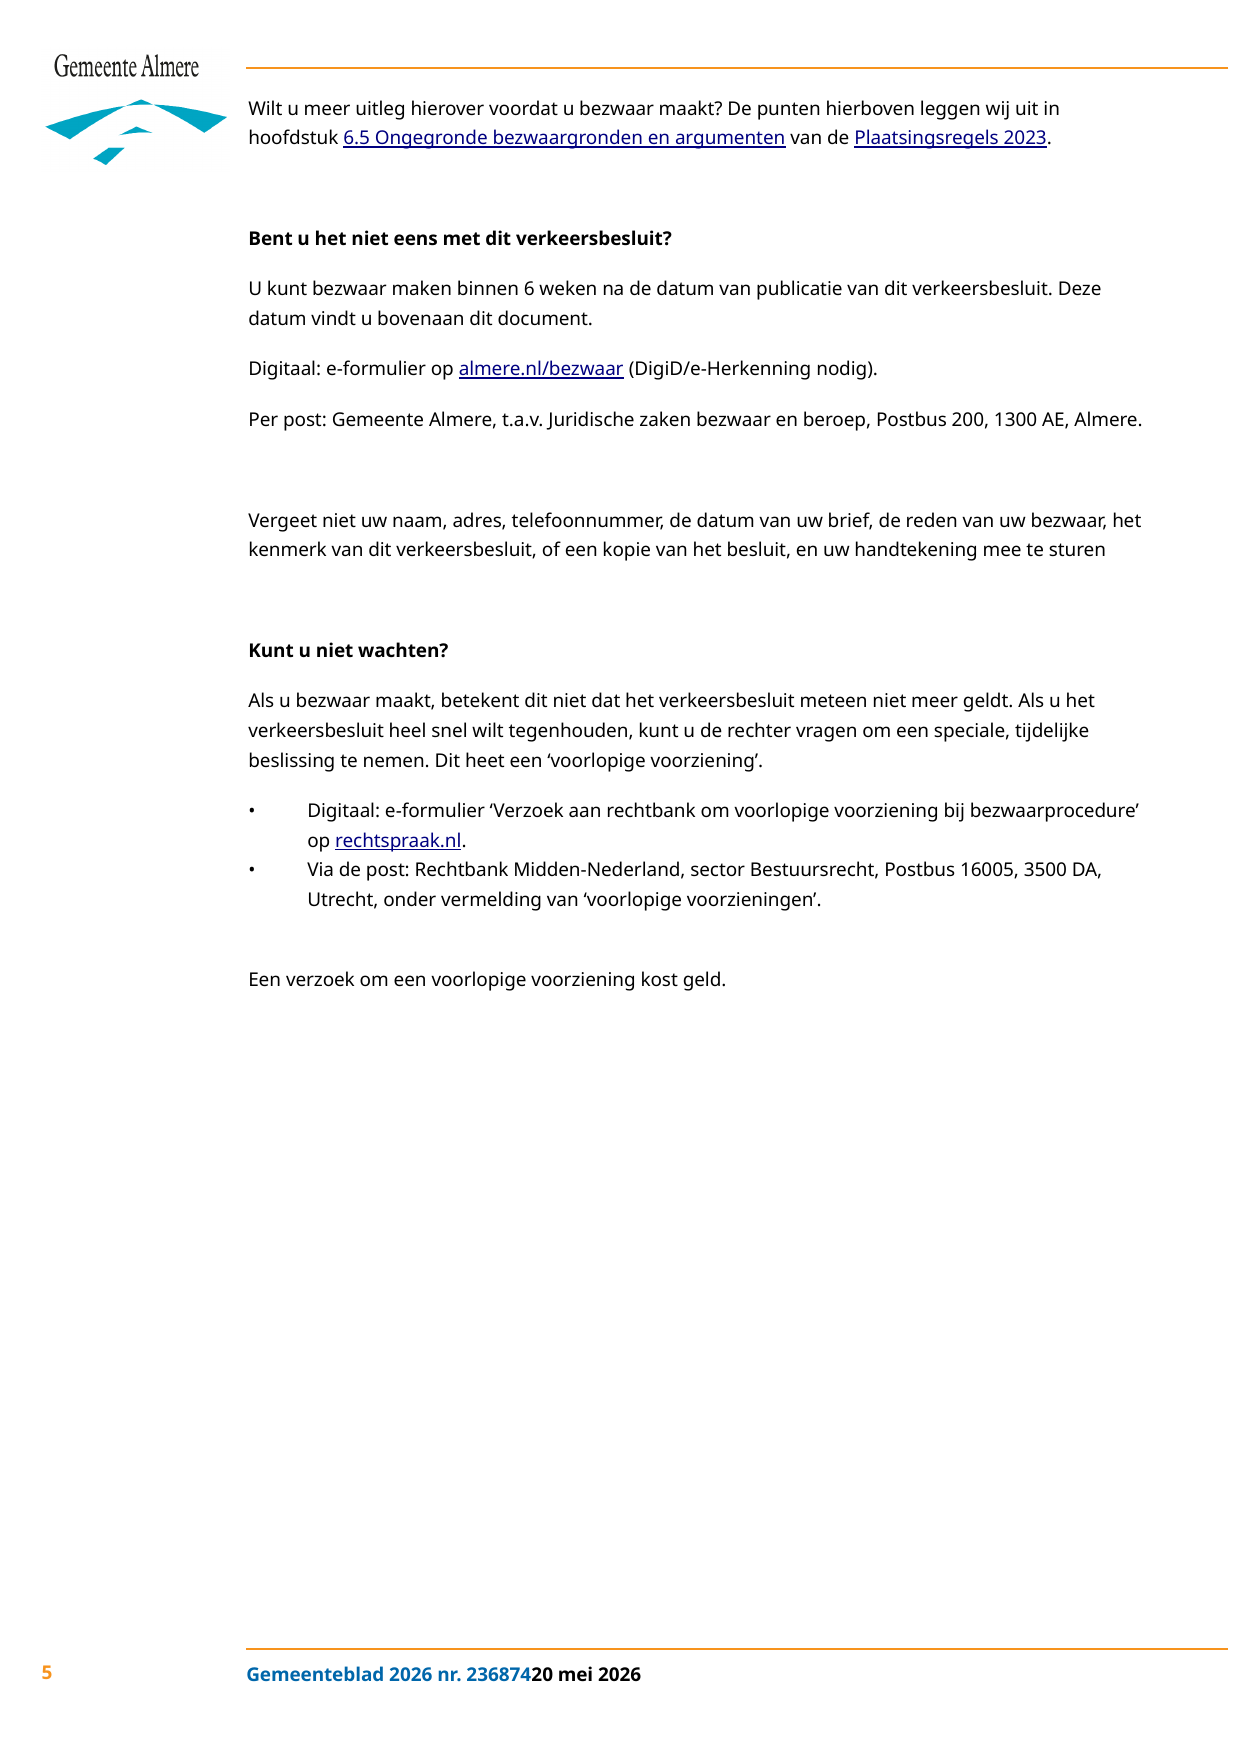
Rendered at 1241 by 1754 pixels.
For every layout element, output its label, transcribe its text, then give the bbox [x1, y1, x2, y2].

text U kunt bezwaar maken binnen 6 weken na de datum van publicatie van dit verkeersbesluit. Deze datum vindt u bovenaan dit document. [248, 276, 1152, 331]
text Een verzoek om een voorlopige voorziening kost geld. [248, 966, 1152, 992]
text Per post: Gemeente Almere, t.a.v. Juridische zaken bezwaar en beroep, Postbus 200, 1300 AE, Almere. [248, 406, 1152, 432]
list Digitaal: e-formulier ‘Verzoek aan rechtbank om voorlopige voorziening bij bezwaarprocedure’ op rechtspraak.nl. [248, 797, 1152, 853]
text Bent u het niet eens met dit verkeersbesluit? [248, 225, 1152, 251]
text Kunt u niet wachten? [248, 637, 1152, 663]
picture [41, 47, 231, 172]
text Als u bezwaar maakt, betekent dit niet dat het verkeersbesluit meteen niet meer geldt. Als u het verkeersbesluit heel snel wilt tegenhouden, kunt u de rechter vragen om een speciale, tijdelijke beslissing te nemen. Dit heet een ‘voorlopige voorziening’. [248, 688, 1152, 773]
text Vergeet niet uw naam, adres, telefoonnummer, de datum van uw brief, de reden van uw bezwaar, het kenmerk van dit verkeersbesluit, of een kopie van het besluit, en uw handtekening mee te sturen [248, 507, 1152, 562]
text Digitaal: e-formulier op almere.nl/bezwaar (DigiD/e-Herkenning nodig). [248, 356, 1152, 381]
text Wilt u meer uitleg hierover voordat u bezwaar maakt? De punten hierboven leggen wij uit in hoofdstuk 6.5 Ongegronde bezwaargronden en argumenten van de Plaatsingsregels 2023. [248, 95, 1152, 150]
list Via de post: Rechtbank Midden-Nederland, sector Bestuursrecht, Postbus 16005, 3500 DA, Utrecht, onder vermelding van ‘voorlopige voorzieningen’. [248, 856, 1152, 912]
